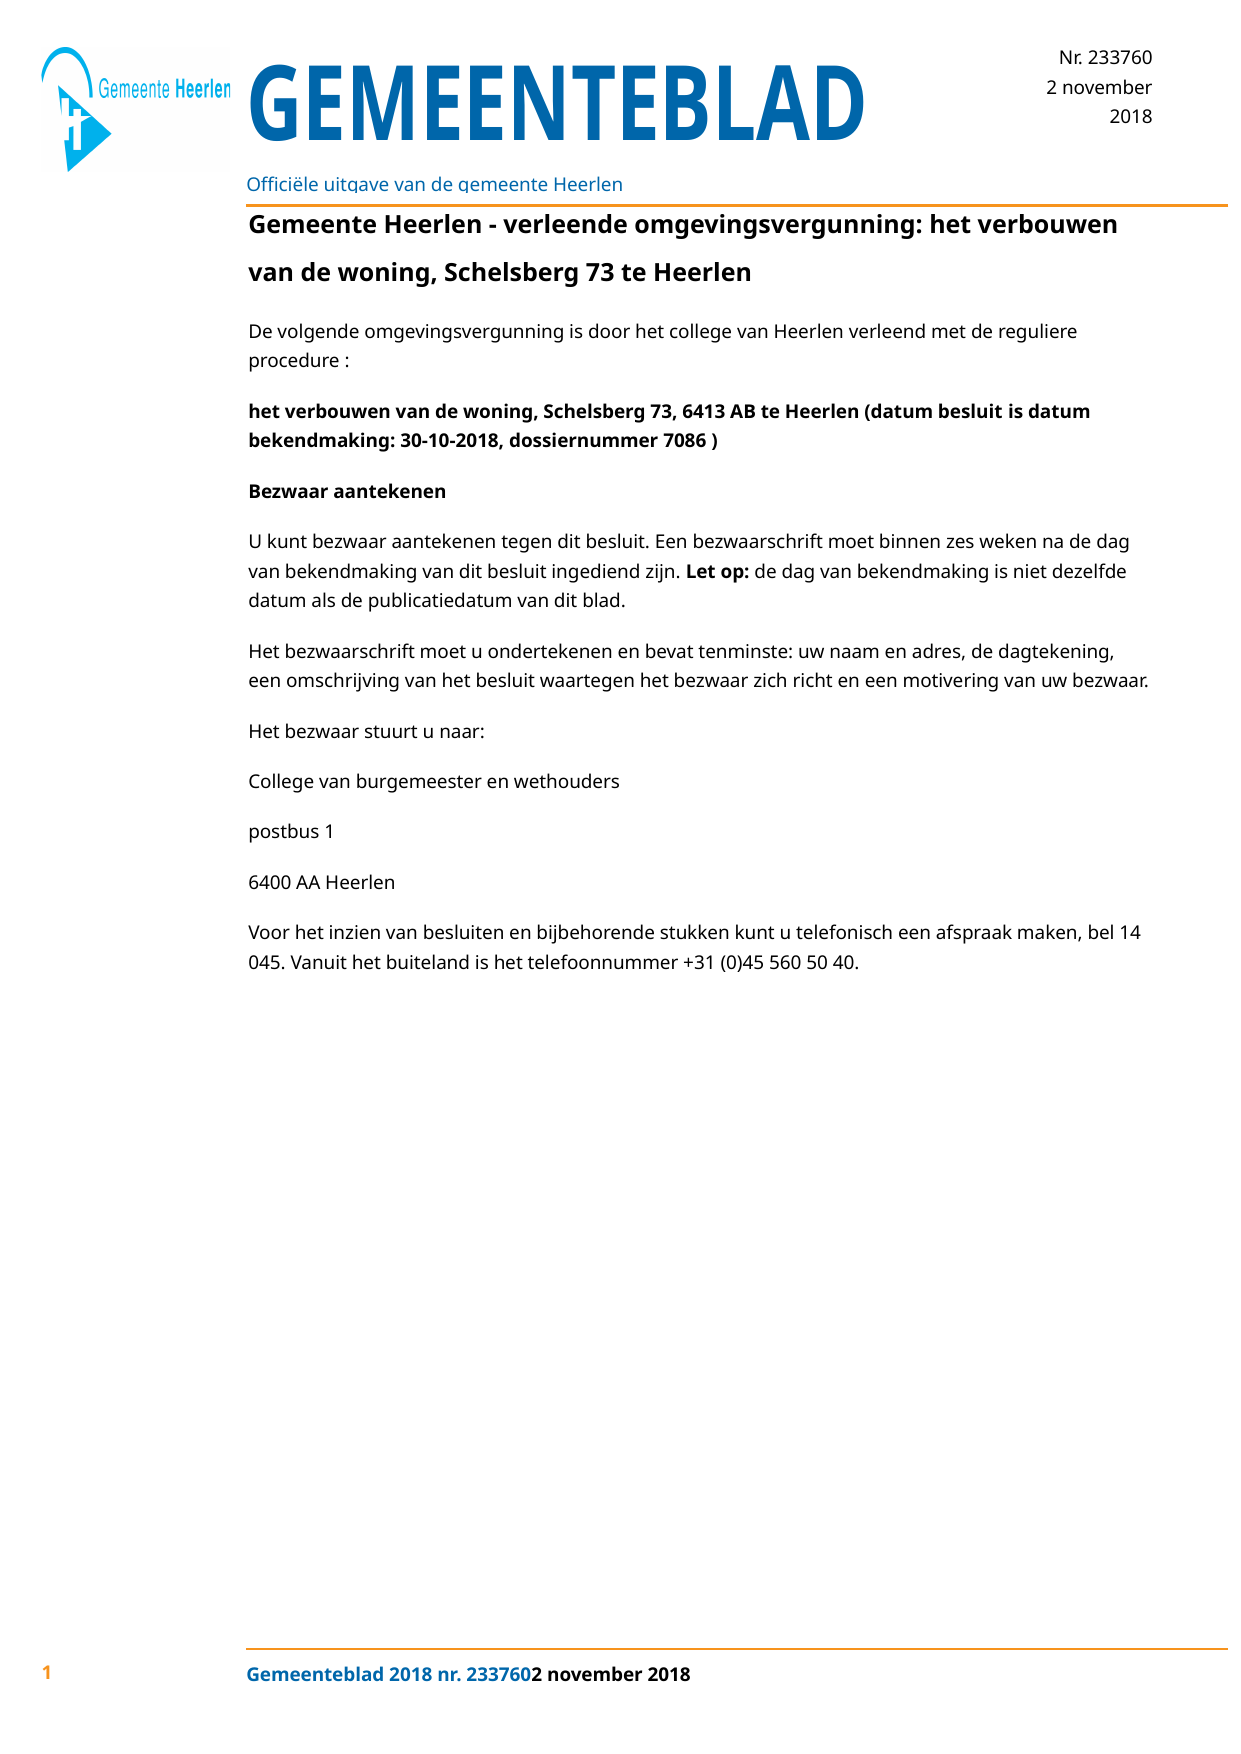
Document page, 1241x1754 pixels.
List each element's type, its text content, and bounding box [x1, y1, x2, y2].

text Bezwaar aantekenen [248, 478, 1152, 504]
text postbus 1 [248, 819, 1152, 844]
text Het bezwaar stuurt u naar: [248, 718, 1152, 744]
picture [41, 47, 58, 70]
text U kunt bezwaar aantekenen tegen dit besluit. Een bezwaarschrift moet binnen zes weken na de dag van bekendmaking van dit besluit ingediend zijn. Let op: de dag van bekendmaking is niet dezelfde datum als de publicatiedatum van dit blad. [248, 528, 1152, 613]
text Het bezwaarschrift moet u ondertekenen en bevat tenminste: uw naam en adres, de dagtekening, een omschrijving van het besluit waartegen het bezwaar zich richt en een motivering van uw bezwaar. [248, 638, 1152, 693]
text 6400 AA Heerlen [248, 869, 1152, 895]
text Gemeente Heerlen - verleende omgevingsvergunning: het verbouwen van de woning, Schelsberg 73 te Heerlen [248, 207, 1152, 288]
picture [41, 47, 231, 172]
text Voor het inzien van besluiten en bijbehorende stukken kunt u telefonisch een afspraak maken, bel 14 045. Vanuit het buiteland is het telefoonnummer +31 (0)45 560 50 40. [248, 919, 1152, 975]
text De volgende omgevingsvergunning is door het college van Heerlen verleend met de reguliere procedure : [248, 318, 1152, 373]
text College van burgemeester en wethouders [248, 768, 1152, 794]
text het verbouwen van de woning, Schelsberg 73, 6413 AB te Heerlen (datum besluit is datum bekendmaking: 30-10-2018, dossiernummer 7086 ) [248, 398, 1152, 453]
